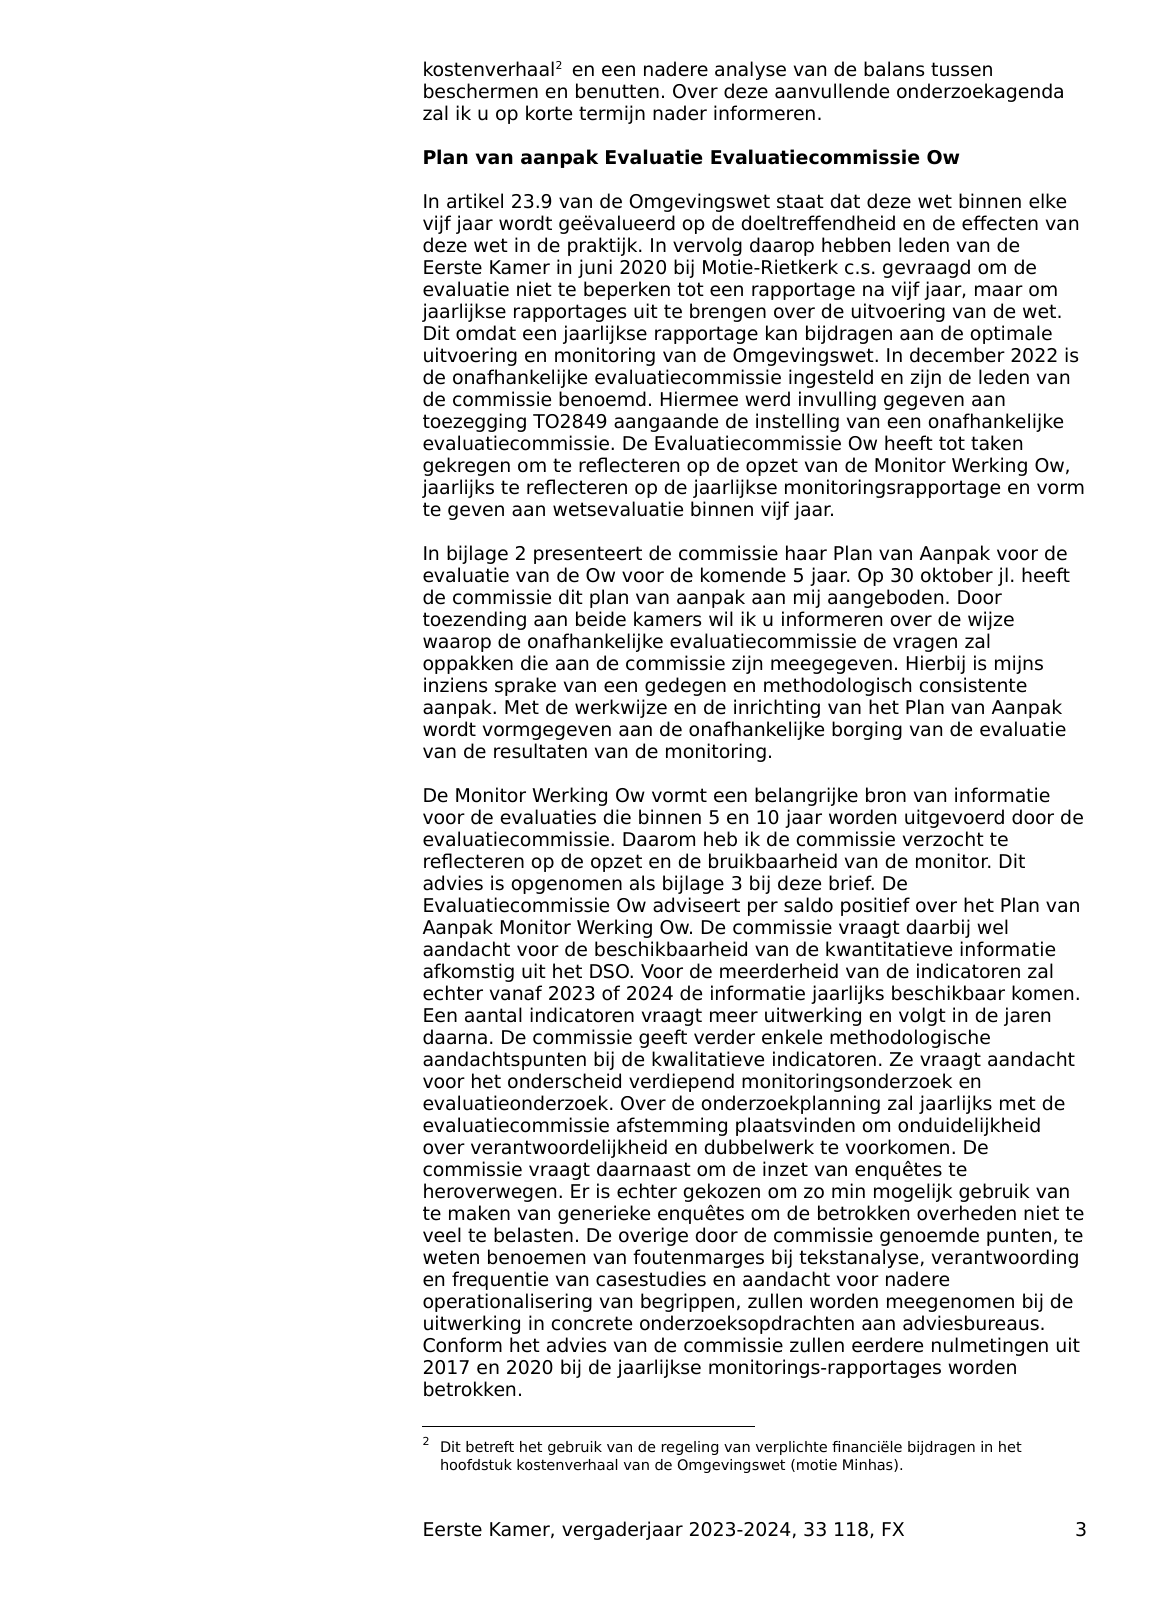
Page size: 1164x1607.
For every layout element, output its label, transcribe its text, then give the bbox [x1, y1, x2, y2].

text Dit betreft het gebruik van de regeling van verplichte financiële bijdragen in het hoofdstuk kostenverhaal van de Omgevingswet (motie Minhas). [422, 1435, 1087, 1474]
text In artikel 23.9 van de Omgevingswet staat dat deze wet binnen elke vijf jaar wordt geëvalueerd op de doeltreffendheid en de effecten van deze wet in de praktijk. In vervolg daarop hebben leden van de Eerste Kamer in juni 2020 bij Motie-Rietkerk c.s. gevraagd om de evaluatie niet te beperken tot een rapportage na vijf jaar, maar om jaarlijkse rapportages uit te brengen over de uitvoering van de wet. Dit omdat een jaarlijkse rapportage kan bijdragen aan de optimale uitvoering en monitoring van de Omgevingswet. In december 2022 is de onafhankelijke evaluatiecommissie ingesteld en zijn de leden van de commissie benoemd. Hiermee werd invulling gegeven aan toezegging TO2849 aangaande de instelling van een onafhankelijke evaluatiecommissie. De Evaluatiecommissie Ow heeft tot taken gekregen om te reflecteren op de opzet van de Monitor Werking Ow, jaarlijks te reflecteren op de jaarlijkse monitoringsrapportage en vorm te geven aan wetsevaluatie binnen vijf jaar. [422, 191, 1087, 521]
text kostenverhaal en een nadere analyse van de balans tussen beschermen en benutten. Over deze aanvullende onderzoekagenda zal ik u op korte termijn nader informeren. [422, 59, 1087, 125]
subtitle Plan van aanpak Evaluatie Evaluatiecommissie Ow [422, 147, 1087, 169]
text De Monitor Werking Ow vormt een belangrijke bron van informatie voor de evaluaties die binnen 5 en 10 jaar worden uitgevoerd door de evaluatiecommissie. Daarom heb ik de commissie verzocht te reflecteren op de opzet en de bruikbaarheid van de monitor. Dit advies is opgenomen als bijlage 3 bij deze brief. De Evaluatiecommissie Ow adviseert per saldo positief over het Plan van Aanpak Monitor Werking Ow. De commissie vraagt daarbij wel aandacht voor de beschikbaarheid van de kwantitatieve informatie afkomstig uit het DSO. Voor de meerderheid van de indicatoren zal echter vanaf 2023 of 2024 de informatie jaarlijks beschikbaar komen. Een aantal indicatoren vraagt meer uitwerking en volgt in de jaren daarna. De commissie geeft verder enkele methodologische aandachtspunten bij de kwalitatieve indicatoren. Ze vraagt aandacht voor het onderscheid verdiepend monitoringsonderzoek en evaluatieonderzoek. Over de onderzoekplanning zal jaarlijks met de evaluatiecommissie afstemming plaatsvinden om onduidelijkheid over verantwoordelijkheid en dubbelwerk te voorkomen. De commissie vraagt daarnaast om de inzet van enquêtes te heroverwegen. Er is echter gekozen om zo min mogelijk gebruik van te maken van generieke enquêtes om de betrokken overheden niet te veel te belasten. De overige door de commissie genoemde punten, te weten benoemen van foutenmarges bij tekstanalyse, verantwoording en frequentie van casestudies en aandacht voor nadere operationalisering van begrippen, zullen worden meegenomen bij de uitwerking in concrete onderzoeksopdrachten aan adviesbureaus. Conform het advies van de commissie zullen eerdere nulmetingen uit 2017 en 2020 bij de jaarlijkse monitorings-rapportages worden betrokken. [422, 785, 1087, 1401]
text In bijlage 2 presenteert de commissie haar Plan van Aanpak voor de evaluatie van de Ow voor de komende 5 jaar. Op 30 oktober jl. heeft de commissie dit plan van aanpak aan mij aangeboden. Door toezending aan beide kamers wil ik u informeren over de wijze waarop de onafhankelijke evaluatiecommissie de vragen zal oppakken die aan de commissie zijn meegegeven. Hierbij is mijns inziens sprake van een gedegen en methodologisch consistente aanpak. Met de werkwijze en de inrichting van het Plan van Aanpak wordt vormgegeven aan de onafhankelijke borging van de evaluatie van de resultaten van de monitoring. [422, 543, 1087, 763]
